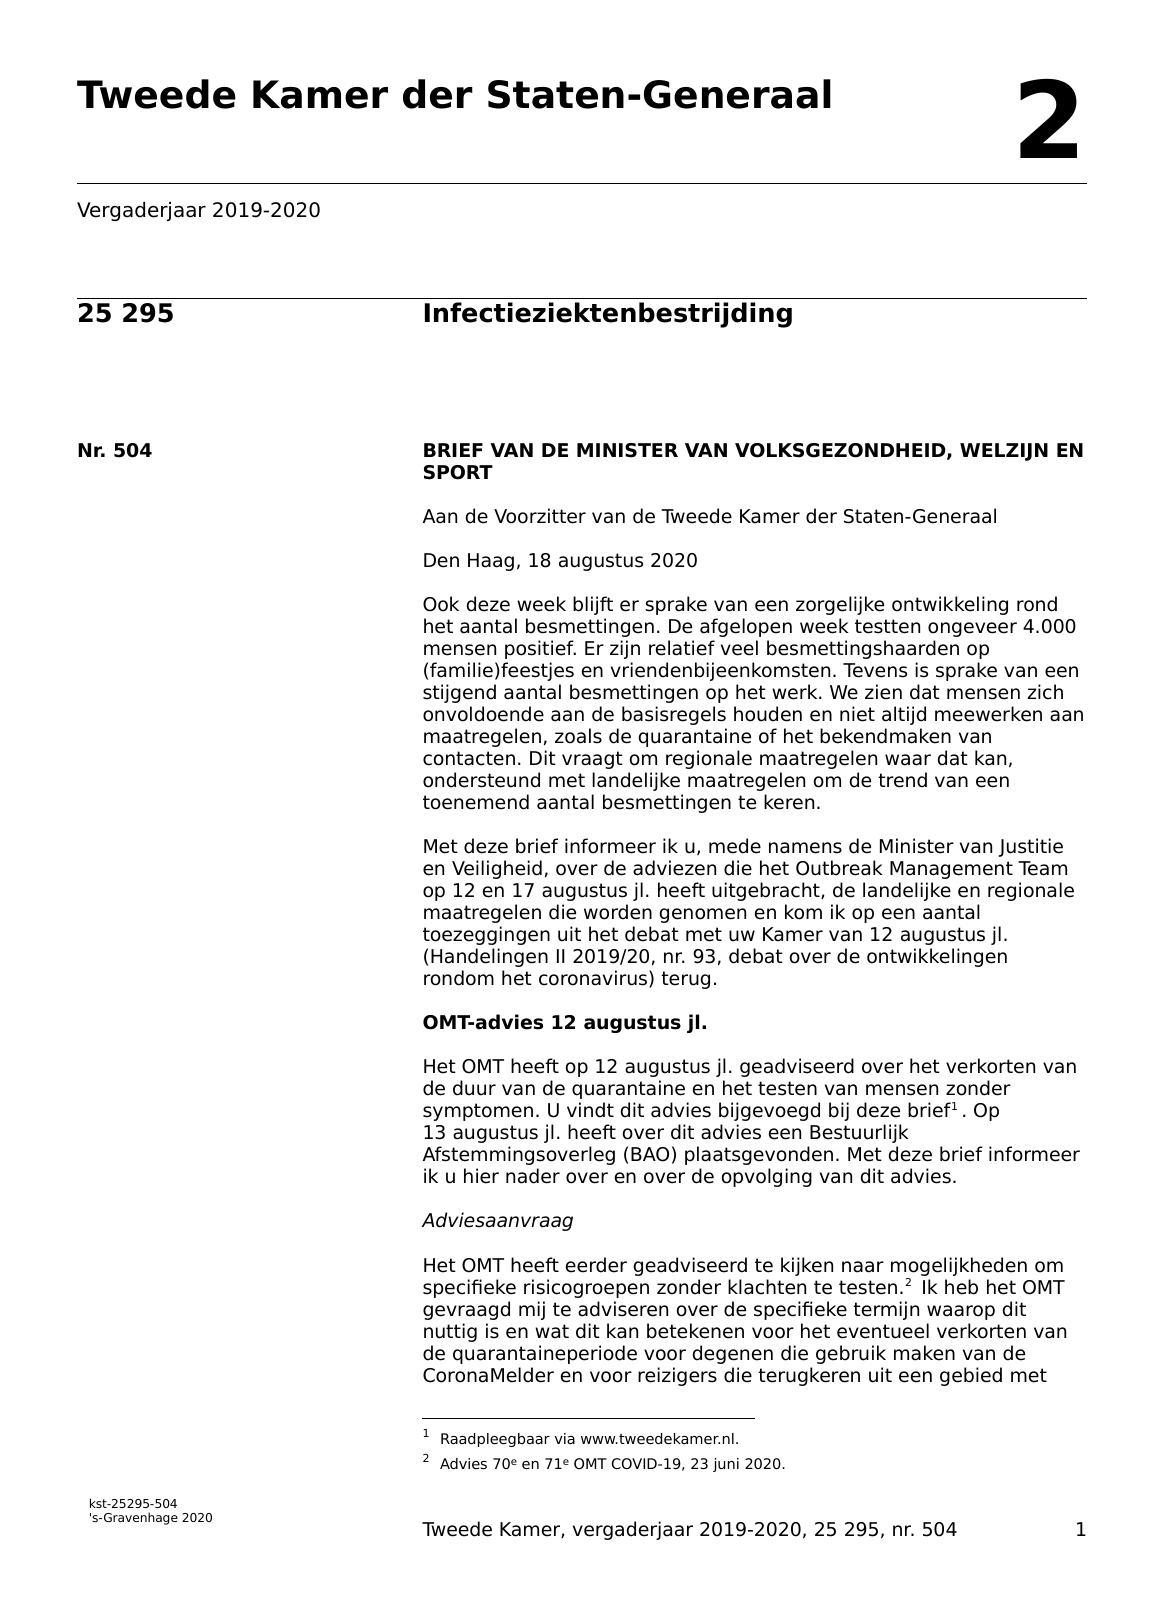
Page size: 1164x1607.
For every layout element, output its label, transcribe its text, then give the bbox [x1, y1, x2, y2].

subtitle Adviesaanvraag [422, 1210, 1087, 1232]
text Den Haag, 18 augustus 2020 [422, 550, 1087, 572]
subtitle Nr. 504 BRIEF VAN DE MINISTER VAN VOLKSGEZONDHEID, WELZIJN EN SPORT [77, 440, 1087, 484]
text Ook deze week blijft er sprake van een zorgelijke ontwikkeling rond het aantal besmettingen. De afgelopen week testten ongeveer 4.000 mensen positief. Er zijn relatief veel besmettingshaarden op (familie)feestjes en vriendenbijeenkomsten. Tevens is sprake van een stijgend aantal besmettingen op het werk. We zien dat mensen zich onvoldoende aan de basisregels houden en niet altijd meewerken aan maatregelen, zoals de quarantaine of het bekendmaken van contacten. Dit vraagt om regionale maatregelen waar dat kan, ondersteund met landelijke maatregelen om de trend van een toenemend aantal besmettingen te keren. [422, 594, 1087, 814]
text Met deze brief informeer ik u, mede namens de Minister van Justitie en Veiligheid, over de adviezen die het Outbreak Management Team op 12 en 17 augustus jl. heeft uitgebracht, de landelijke en regionale maatregelen die worden genomen en kom ik op een aantal toezeggingen uit het debat met uw Kamer van 12 augustus jl. (Handelingen II 2019/20, nr. 93, debat over de ontwikkelingen rondom het coronavirus) terug. [422, 836, 1087, 990]
text Het OMT heeft eerder geadviseerd te kijken naar mogelijkheden om specifieke risicogroepen zonder klachten te testen. Ik heb het OMT gevraagd mij te adviseren over de specifieke termijn waarop dit nuttig is en wat dit kan betekenen voor het eventueel verkorten van de quarantaineperiode voor degenen die gebruik maken van de CoronaMelder en voor reizigers die terugkeren uit een gebied met [422, 1254, 1087, 1386]
text Het OMT heeft op 12 augustus jl. geadviseerd over het verkorten van de duur van de quarantaine en het testen van mensen zonder symptomen. U vindt dit advies bijgevoegd bij deze brief. Op 13 augustus jl. heeft over dit advies een Bestuurlijk Afstemmingsoverleg (BAO) plaatsgevonden. Met deze brief informeer ik u hier nader over en over de opvolging van dit advies. [422, 1056, 1087, 1188]
table_cell Vergaderjaar 2019-2020 [77, 184, 1087, 298]
subtitle OMT-advies 12 augustus jl. [422, 1012, 1087, 1034]
text Aan de Voorzitter van de Tweede Kamer der Staten-Generaal [422, 506, 1087, 528]
table_header Tweede Kamer der Staten-Generaal [77, 59, 886, 183]
table_header 2 [886, 59, 1087, 183]
text Advies 70e en 71e OMT COVID-19, 23 juni 2020. [422, 1452, 1087, 1474]
subtitle 25 295 Infectieziektenbestrijding [77, 299, 1087, 329]
text Raadpleegbaar via www.tweedekamer.nl. [422, 1427, 1087, 1449]
text kst-25295-504 [88, 1497, 323, 1511]
text 's-Gravenhage 2020 [88, 1511, 323, 1525]
